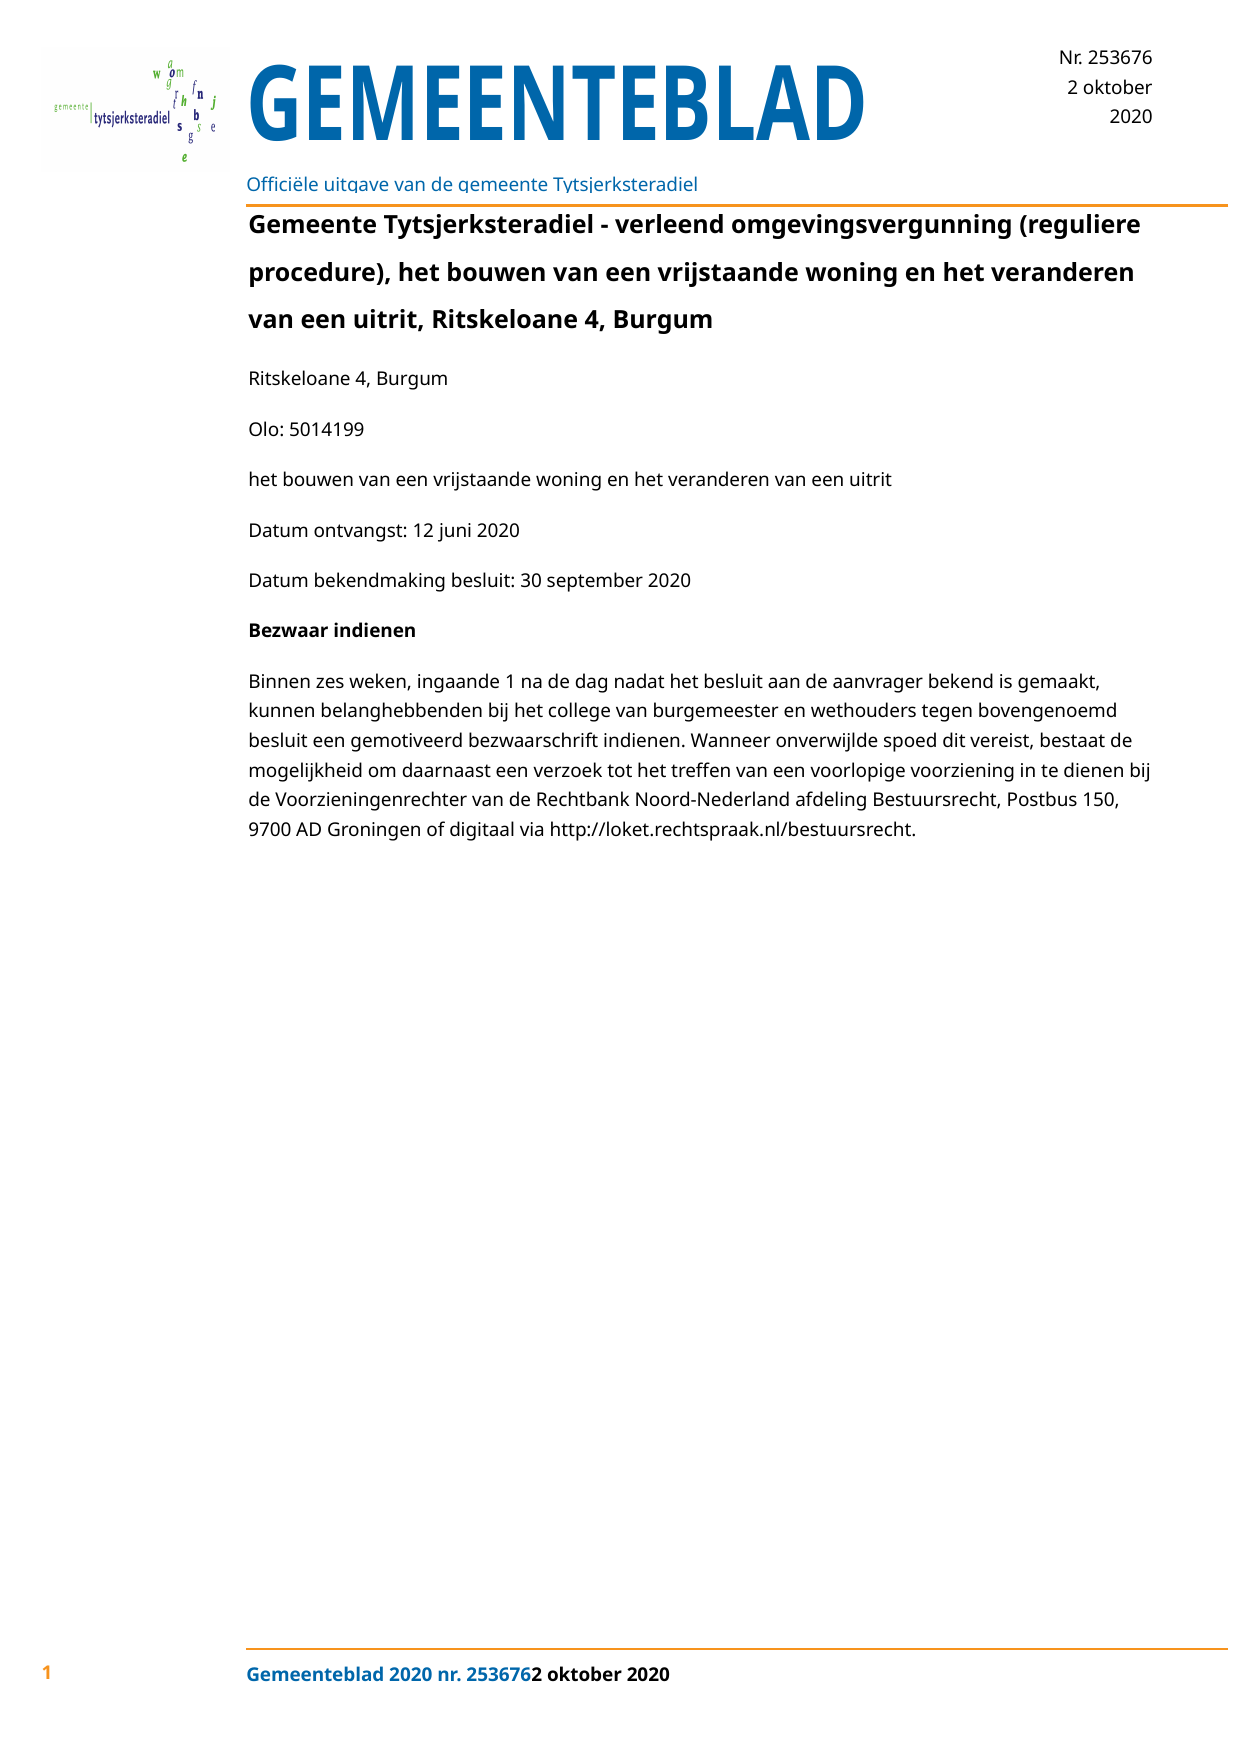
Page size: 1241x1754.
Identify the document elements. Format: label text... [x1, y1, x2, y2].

text Datum ontvangst: 12 juni 2020 [248, 517, 1152, 542]
text Datum bekendmaking besluit: 30 september 2020 [248, 567, 1152, 593]
text Ritskeloane 4, Burgum [248, 366, 1152, 391]
text Olo: 5014199 [248, 416, 1152, 442]
text het bouwen van een vrijstaande woning en het veranderen van een uitrit [248, 466, 1152, 492]
picture [41, 47, 231, 172]
text Bezwaar indienen [248, 618, 1152, 643]
text Gemeente Tytsjerksteradiel - verleend omgevingsvergunning (reguliere procedure), het bouwen van een vrijstaande woning en het veranderen van een uitrit, Ritskeloane 4, Burgum [248, 207, 1152, 336]
text Binnen zes weken, ingaande 1 na de dag nadat het besluit aan de aanvrager bekend is gemaakt, kunnen belanghebbenden bij het college van burgemeester en wethouders tegen bovengenoemd besluit een gemotiveerd bezwaarschrift indienen. Wanneer onverwijlde spoed dit vereist, bestaat de mogelijkheid om daarnaast een verzoek tot het treffen van een voorlopige voorziening in te dienen bij de Voorzieningenrechter van de Rechtbank Noord-Nederland afdeling Bestuursrecht, Postbus 150, 9700 AD Groningen of digitaal via http://loket.rechtspraak.nl/bestuursrecht. [248, 668, 1152, 842]
